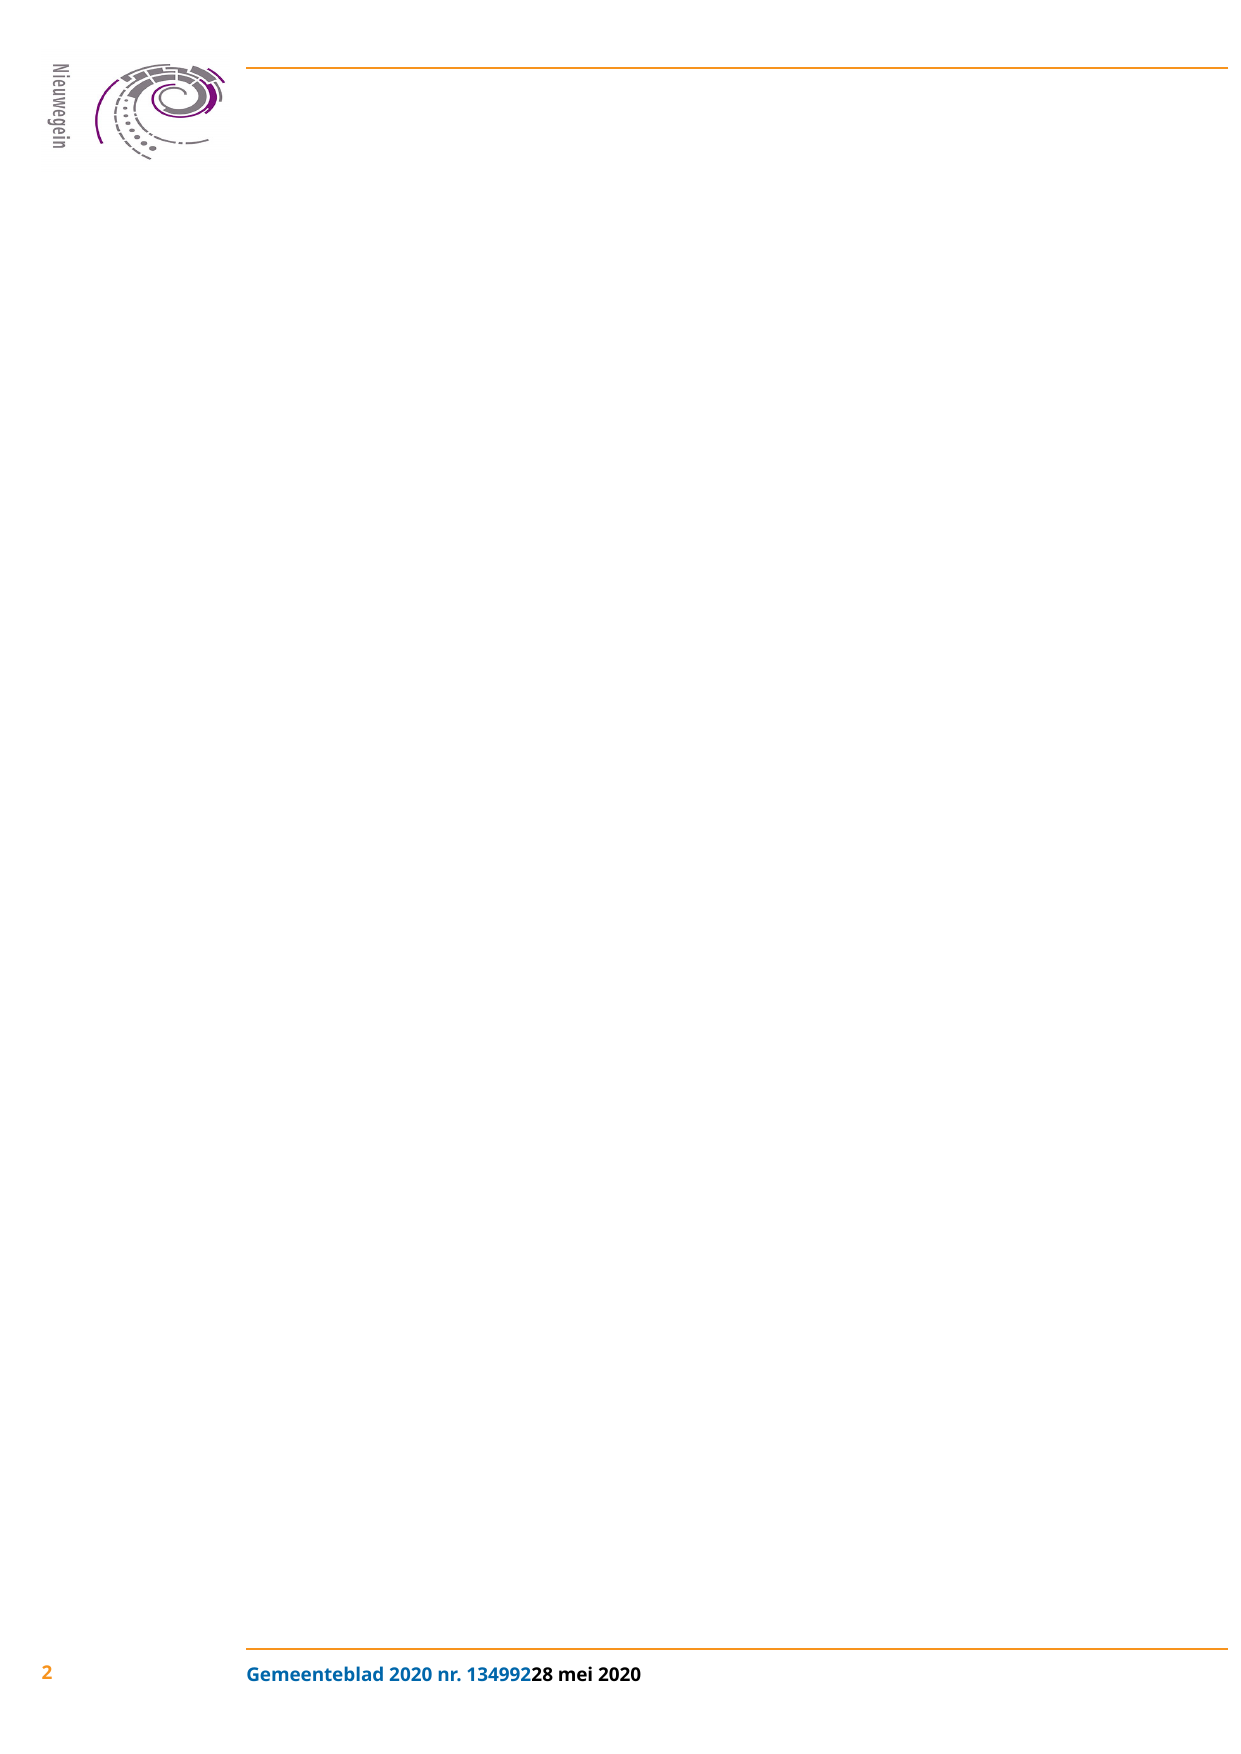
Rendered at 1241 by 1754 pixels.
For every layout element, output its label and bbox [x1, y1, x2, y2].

picture [41, 47, 231, 172]
